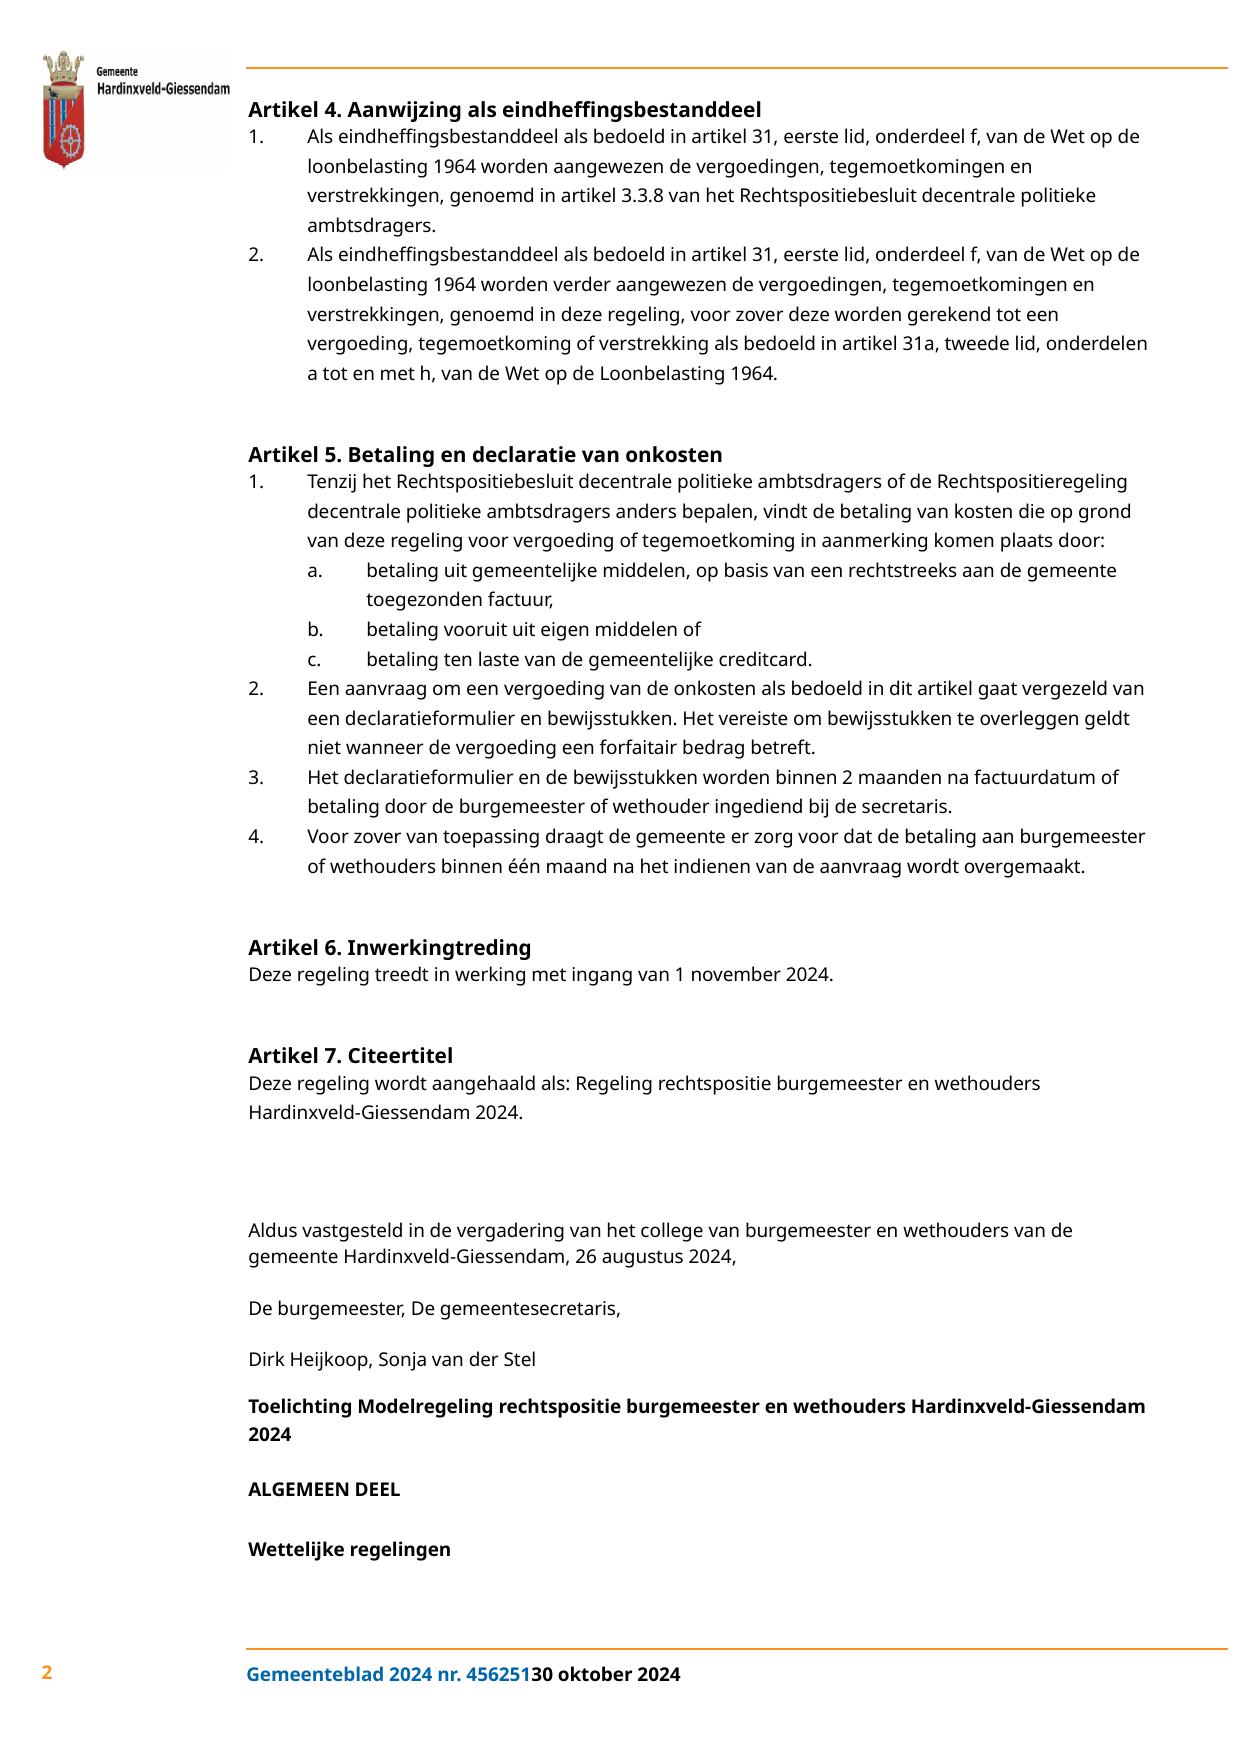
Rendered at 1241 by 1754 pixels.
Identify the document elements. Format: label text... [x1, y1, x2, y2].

list Tenzij het Rechtspositiebesluit decentrale politieke ambtsdragers of de Rechtspositieregeling decentrale politieke ambtsdragers anders bepalen, vindt de betaling van kosten die op grond van deze regeling voor vergoeding of tegemoetkoming in aanmerking komen plaats door: [248, 468, 1152, 553]
text ALGEMEEN DEEL [248, 1477, 1152, 1502]
text Artikel 6. Inwerkingtreding [248, 933, 1152, 961]
text Artikel 7. Citeertitel [248, 1041, 1152, 1070]
list betaling uit gemeentelijke middelen, op basis van een rechtstreeks aan de gemeente toegezonden factuur, [307, 557, 1152, 612]
text Artikel 4. Aanwijzing als eindheffingsbestanddeel [248, 95, 1152, 123]
text Wettelijke regelingen [248, 1536, 1152, 1562]
text Artikel 5. Betaling en declaratie van onkosten [248, 440, 1152, 468]
list betaling ten laste van de gemeentelijke creditcard. [307, 646, 1152, 672]
text Deze regeling wordt aangehaald als: Regeling rechtspositie burgemeester en wethouders Hardinxveld-Giessendam 2024. [248, 1070, 1152, 1125]
text Dirk Heijkoop, Sonja van der Stel [248, 1346, 1152, 1372]
list Voor zover van toepassing draagt de gemeente er zorg voor dat de betaling aan burgemeester of wethouders binnen één maand na het indienen van de aanvraag wordt overgemaakt. [248, 823, 1152, 879]
list Als eindheffingsbestanddeel als bedoeld in artikel 31, eerste lid, onderdeel f, van de Wet op de loonbelasting 1964 worden verder aangewezen de vergoedingen, tegemoetkomingen en verstrekkingen, genoemd in deze regeling, voor zover deze worden gerekend tot een vergoeding, tegemoetkoming of verstrekking als bedoeld in artikel 31a, tweede lid, onderdelen a tot en met h, van de Wet op de Loonbelasting 1964. [248, 242, 1152, 386]
list Het declaratieformulier en de bewijsstukken worden binnen 2 maanden na factuurdatum of betaling door de burgemeester of wethouder ingediend bij de secretaris. [248, 764, 1152, 819]
list Een aanvraag om een vergoeding van de onkosten als bedoeld in dit artikel gaat vergezeld van een declaratieformulier en bewijsstukken. Het vereiste om bewijsstukken te overleggen geldt niet wanneer de vergoeding een forfaitair bedrag betreft. [248, 675, 1152, 760]
text Aldus vastgesteld in de vergadering van het college van burgemeester en wethouders van de gemeente Hardinxveld-Giessendam, 26 augustus 2024, [248, 1218, 1152, 1269]
text Toelichting Modelregeling rechtspositie burgemeester en wethouders Hardinxveld-Giessendam 2024 [248, 1393, 1152, 1447]
text Deze regeling treedt in werking met ingang van 1 november 2024. [248, 961, 1152, 987]
list betaling vooruit uit eigen middelen of [307, 616, 1152, 642]
list Als eindheffingsbestanddeel als bedoeld in artikel 31, eerste lid, onderdeel f, van de Wet op de loonbelasting 1964 worden aangewezen de vergoedingen, tegemoetkomingen en verstrekkingen, genoemd in artikel 3.3.8 van het Rechtspositiebesluit decentrale politieke ambtsdragers. [248, 123, 1152, 238]
picture [41, 47, 231, 172]
text De burgemeester, De gemeentesecretaris, [248, 1295, 1152, 1321]
